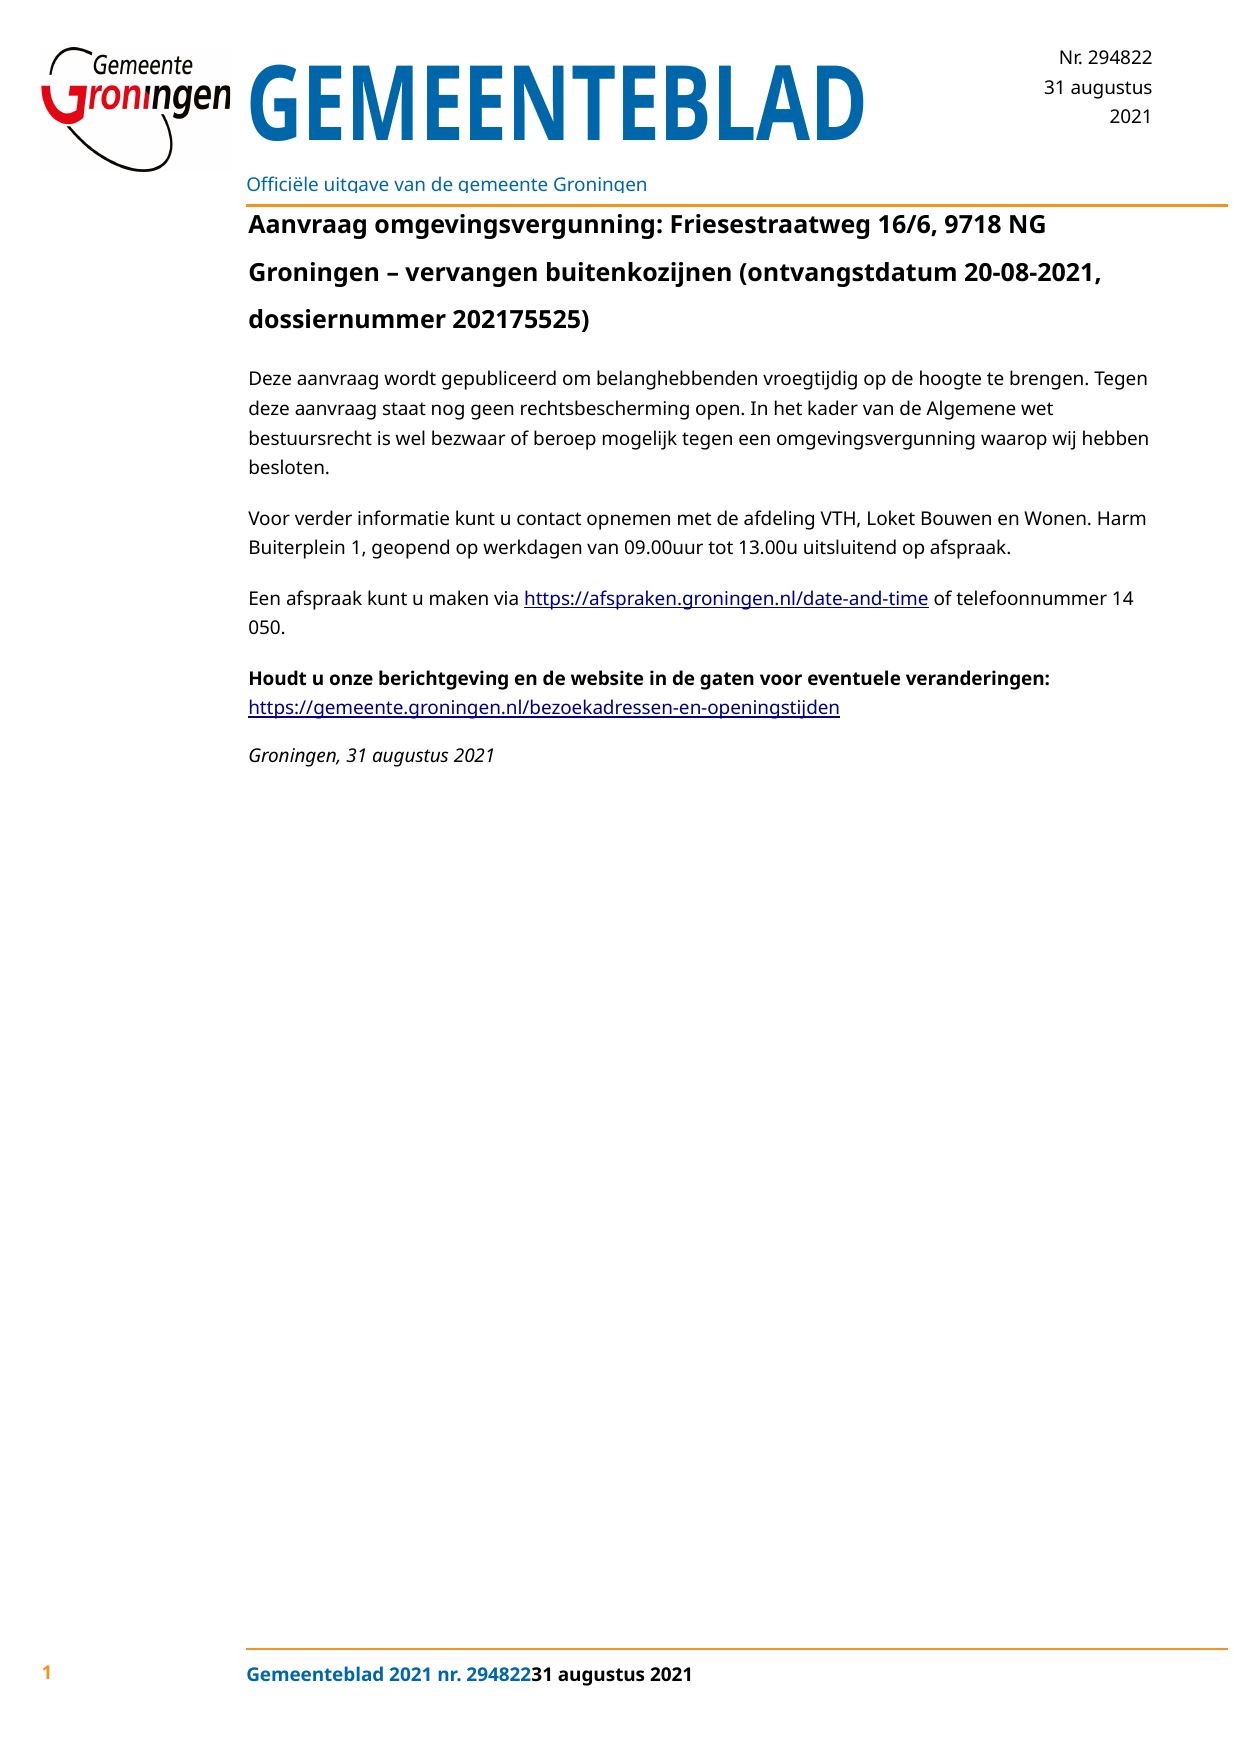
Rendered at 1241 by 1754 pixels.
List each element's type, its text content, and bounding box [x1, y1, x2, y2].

text Een afspraak kunt u maken via https://afspraken.groningen.nl/date-and-time of telefoonnummer 14 050. [248, 585, 1152, 640]
text Houdt u onze berichtgeving en de website in de gaten voor eventuele veranderingen: https://gemeente.groningen.nl/bezoekadressen-en-openingstijden [248, 665, 1152, 720]
text Deze aanvraag wordt gepubliceerd om belanghebbenden vroegtijdig op de hoogte te brengen. Tegen deze aanvraag staat nog geen rechtsbescherming open. In het kader van de Algemene wet bestuursrecht is wel bezwaar of beroep mogelijk tegen een omgevingsvergunning waarop wij hebben besloten. [248, 366, 1152, 480]
text Aanvraag omgevingsvergunning: Friesestraatweg 16/6, 9718 NG Groningen – vervangen buitenkozijnen (ontvangstdatum 20-08-2021, dossiernummer 202175525) [248, 207, 1152, 336]
text Groningen, 31 augustus 2021 [248, 742, 1152, 768]
picture [41, 47, 231, 172]
text Voor verder informatie kunt u contact opnemen met de afdeling VTH, Loket Bouwen en Wonen. Harm Buiterplein 1, geopend op werkdagen van 09.00uur tot 13.00u uitsluitend op afspraak. [248, 505, 1152, 560]
